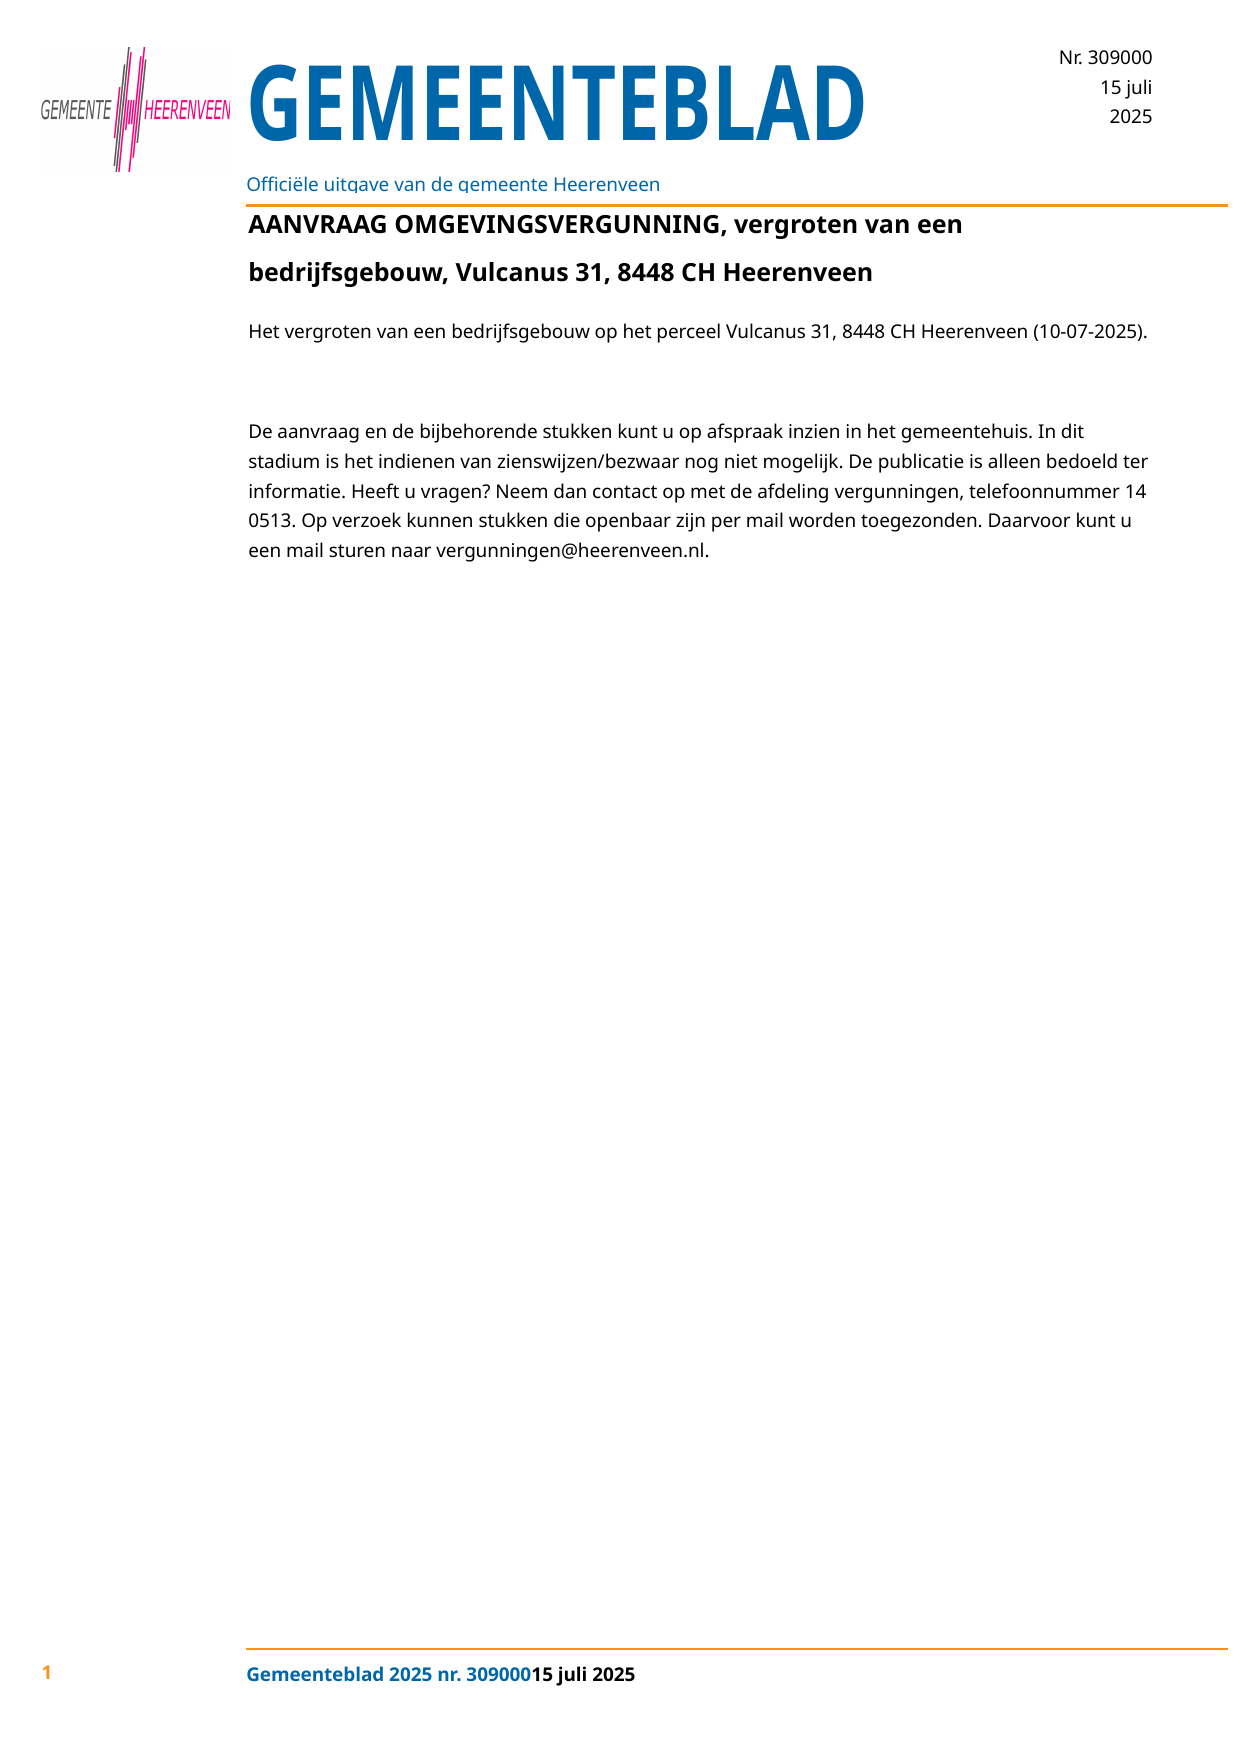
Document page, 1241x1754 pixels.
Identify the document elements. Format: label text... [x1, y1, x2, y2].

text Het vergroten van een bedrijfsgebouw op het perceel Vulcanus 31, 8448 CH Heerenveen (10-07-2025). [248, 318, 1152, 344]
text De aanvraag en de bijbehorende stukken kunt u op afspraak inzien in het gemeentehuis. In dit stadium is het indienen van zienswijzen/bezwaar nog niet mogelijk. De publicatie is alleen bedoeld ter informatie. Heeft u vragen? Neem dan contact op met de afdeling vergunningen, telefoonnummer 14 0513. Op verzoek kunnen stukken die openbaar zijn per mail worden toegezonden. Daarvoor kunt u een mail sturen naar vergunningen@heerenveen.nl. [248, 419, 1152, 563]
picture [41, 47, 231, 172]
text AANVRAAG OMGEVINGSVERGUNNING, vergroten van een bedrijfsgebouw, Vulcanus 31, 8448 CH Heerenveen [248, 207, 1152, 288]
